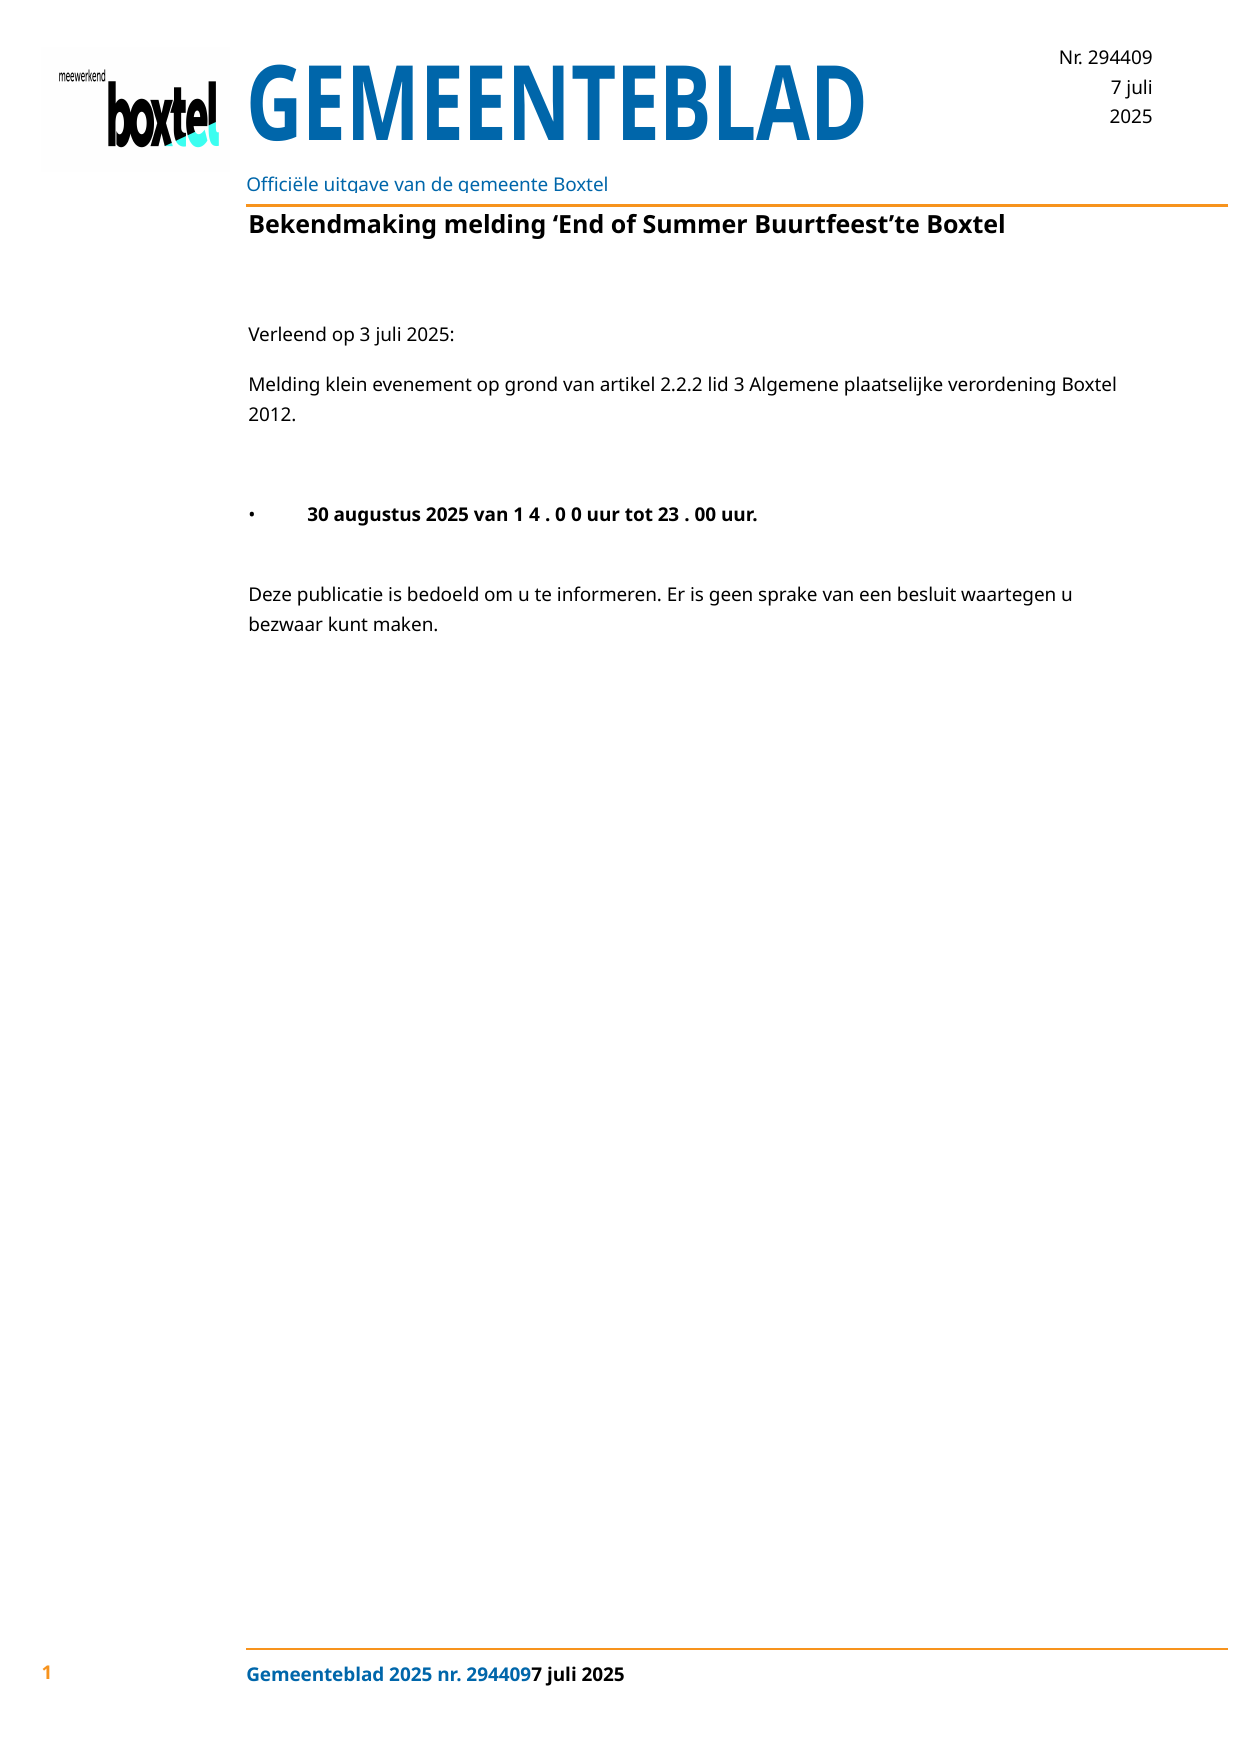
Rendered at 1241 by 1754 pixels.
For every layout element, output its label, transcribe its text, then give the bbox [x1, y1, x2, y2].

text Deze publicatie is bedoeld om u te informeren. Er is geen sprake van een besluit waartegen u bezwaar kunt maken. [248, 582, 1152, 637]
list 30 augustus 2025 van 1 4 . 0 0 uur tot 23 . 00 uur. [248, 502, 1152, 527]
text Verleend op 3 juli 2025: [248, 321, 1152, 346]
text Melding klein evenement op grond van artikel 2.2.2 lid 3 Algemene plaatselijke verordening Boxtel 2012. [248, 371, 1152, 426]
picture [41, 47, 231, 172]
text Bekendmaking melding ‘End of Summer Buurtfeest’te Boxtel [248, 207, 1152, 241]
